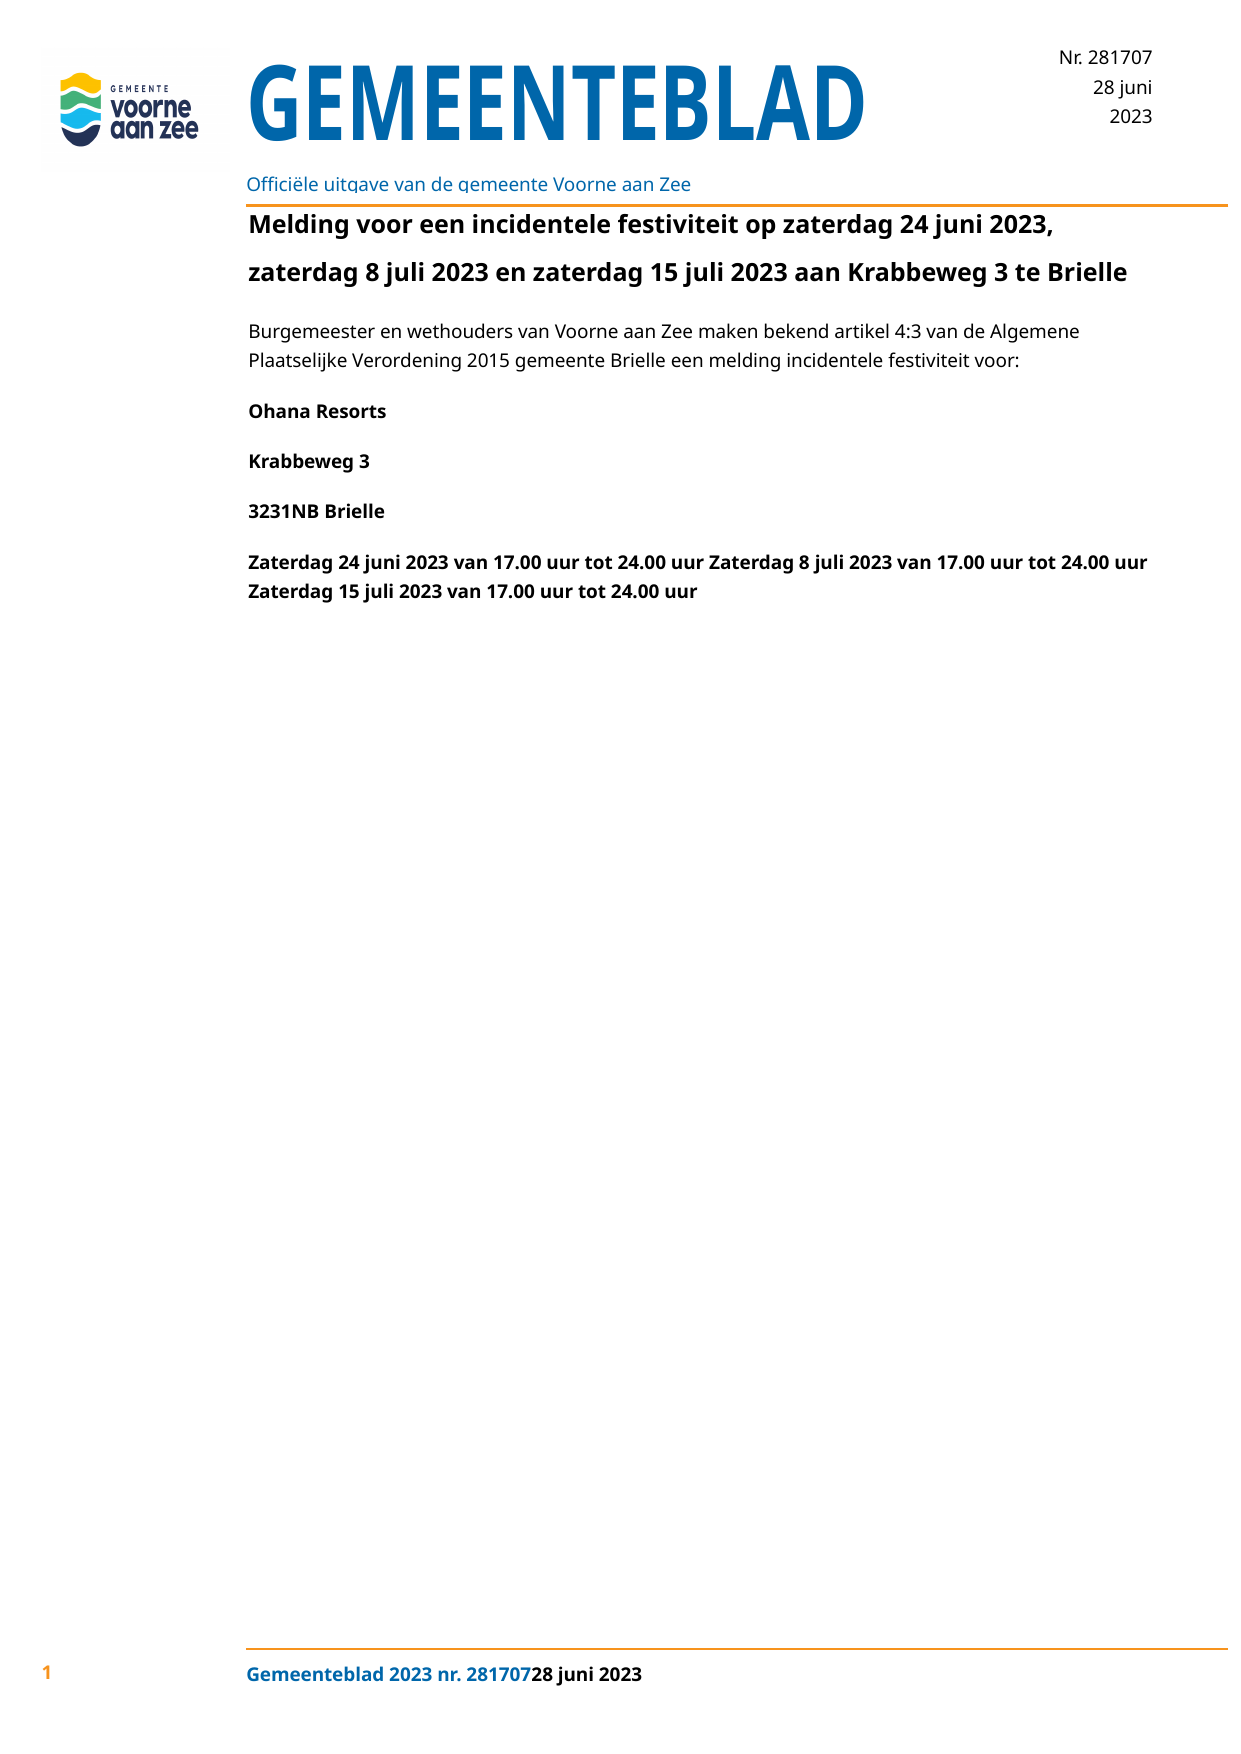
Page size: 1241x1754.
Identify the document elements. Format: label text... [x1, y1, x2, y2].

text Zaterdag 24 juni 2023 van 17.00 uur tot 24.00 uur Zaterdag 8 juli 2023 van 17.00 uur tot 24.00 uur Zaterdag 15 juli 2023 van 17.00 uur tot 24.00 uur [248, 549, 1152, 604]
text 3231NB Brielle [248, 499, 1152, 524]
text Krabbeweg 3 [248, 448, 1152, 474]
text Ohana Resorts [248, 398, 1152, 424]
picture [41, 47, 231, 172]
text Melding voor een incidentele festiviteit op zaterdag 24 juni 2023, zaterdag 8 juli 2023 en zaterdag 15 juli 2023 aan Krabbeweg 3 te Brielle [248, 207, 1152, 288]
text Burgemeester en wethouders van Voorne aan Zee maken bekend artikel 4:3 van de Algemene Plaatselijke Verordening 2015 gemeente Brielle een melding incidentele festiviteit voor: [248, 318, 1152, 373]
